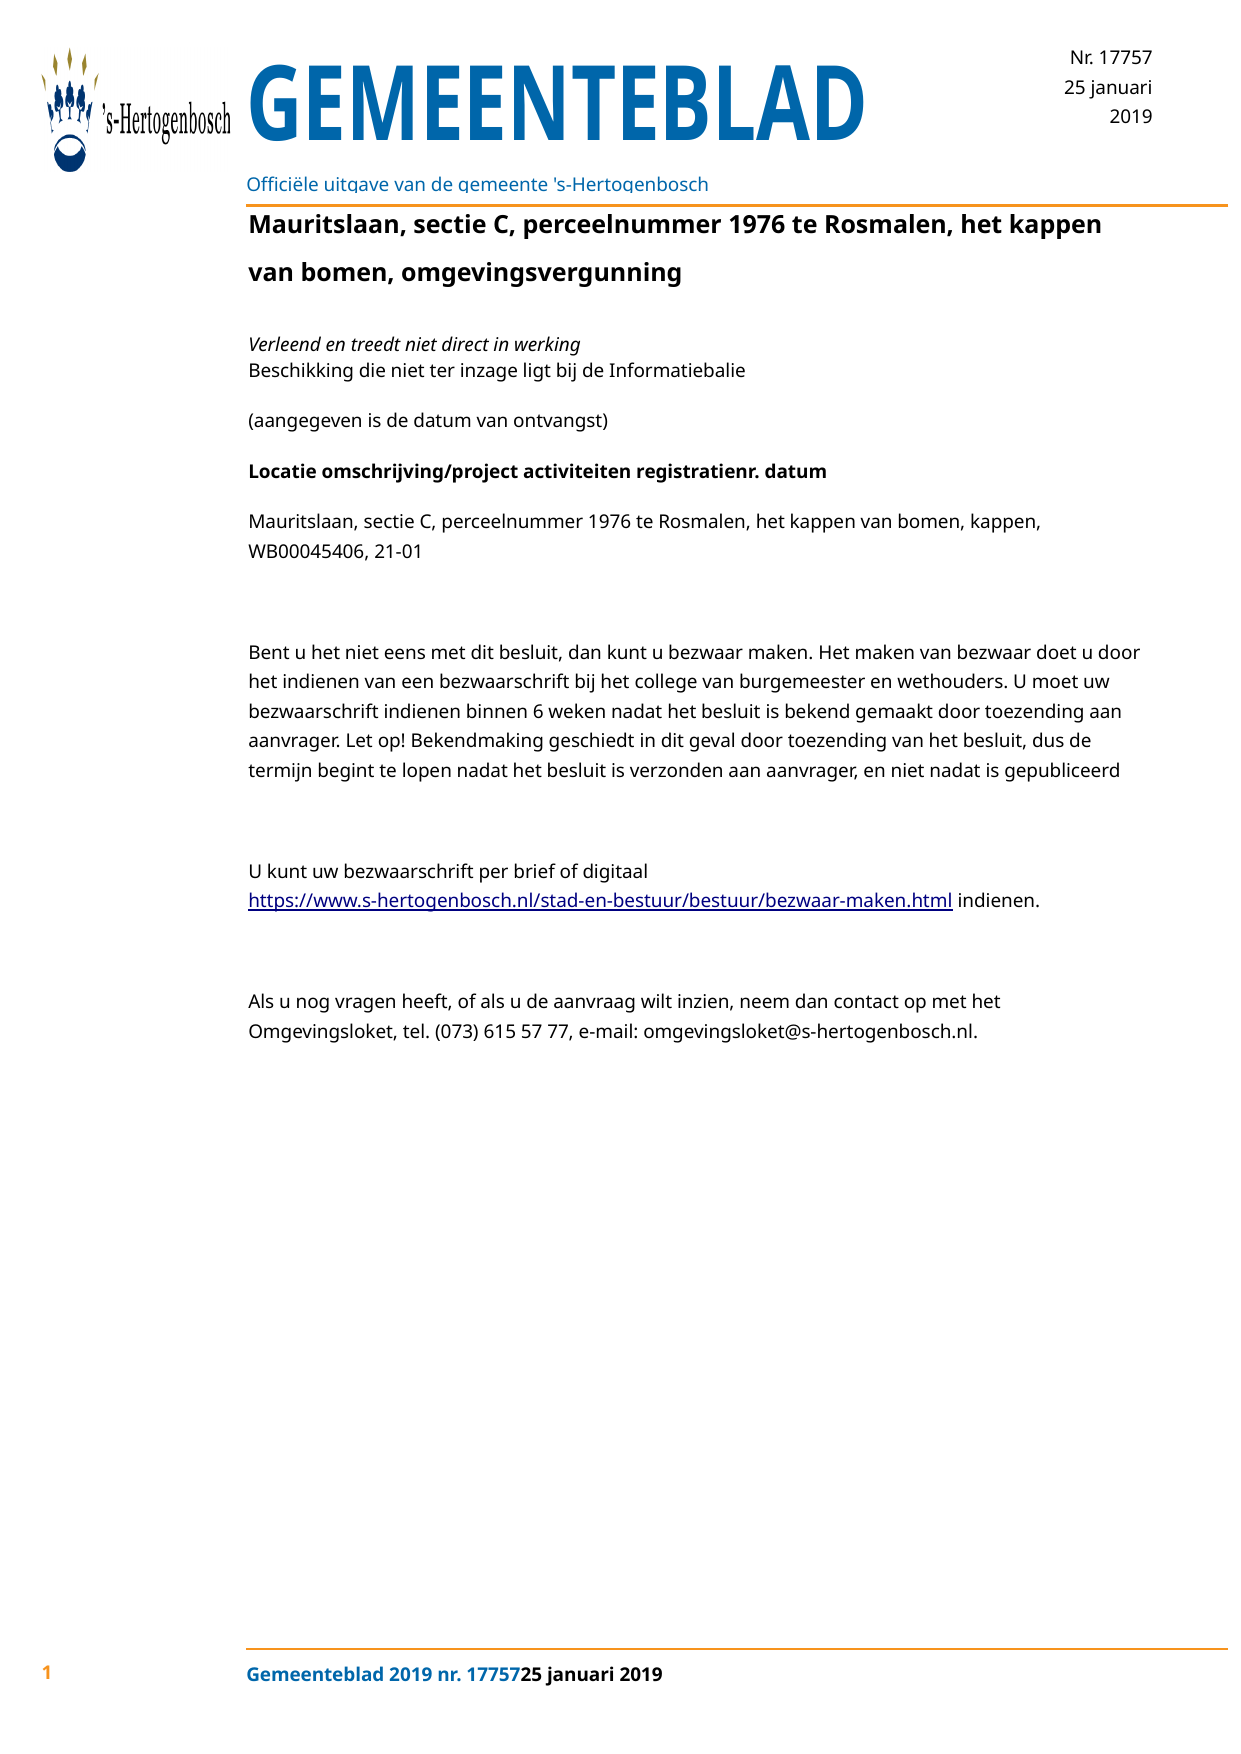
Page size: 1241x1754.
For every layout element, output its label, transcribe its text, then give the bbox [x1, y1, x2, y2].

text Beschikking die niet ter inzage ligt bij de Informatiebalie [248, 357, 1152, 383]
text Als u nog vragen heeft, of als u de aanvraag wilt inzien, neem dan contact op met het Omgevingsloket, tel. (073) 615 57 77, e-mail: omgevingsloket@s-hertogenbosch.nl. [248, 988, 1152, 1044]
picture [41, 47, 231, 172]
text U kunt uw bezwaarschrift per brief of digitaal https://www.s-hertogenbosch.nl/stad-en-bestuur/bestuur/bezwaar-maken.html indienen. [248, 858, 1152, 913]
text Bent u het niet eens met dit besluit, dan kunt u bezwaar maken. Het maken van bezwaar doet u door het indienen van een bezwaarschrift bij het college van burgemeester en wethouders. U moet uw bezwaarschrift indienen binnen 6 weken nadat het besluit is bekend gemaakt door toezending aan aanvrager. Let op! Bekendmaking geschiedt in dit geval door toezending van het besluit, dus de termijn begint te lopen nadat het besluit is verzonden aan aanvrager, en niet nadat is gepubliceerd [248, 639, 1152, 783]
text Verleend en treedt niet direct in werking [248, 331, 1152, 357]
text (aangegeven is de datum van ontvangst) [248, 408, 1152, 433]
text Locatie omschrijving/project activiteiten registratienr. datum [248, 458, 1152, 484]
text Mauritslaan, sectie C, perceelnummer 1976 te Rosmalen, het kappen van bomen, kappen, WB00045406, 21-01 [248, 508, 1152, 564]
text Mauritslaan, sectie C, perceelnummer 1976 te Rosmalen, het kappen van bomen, omgevingsvergunning [248, 207, 1152, 288]
